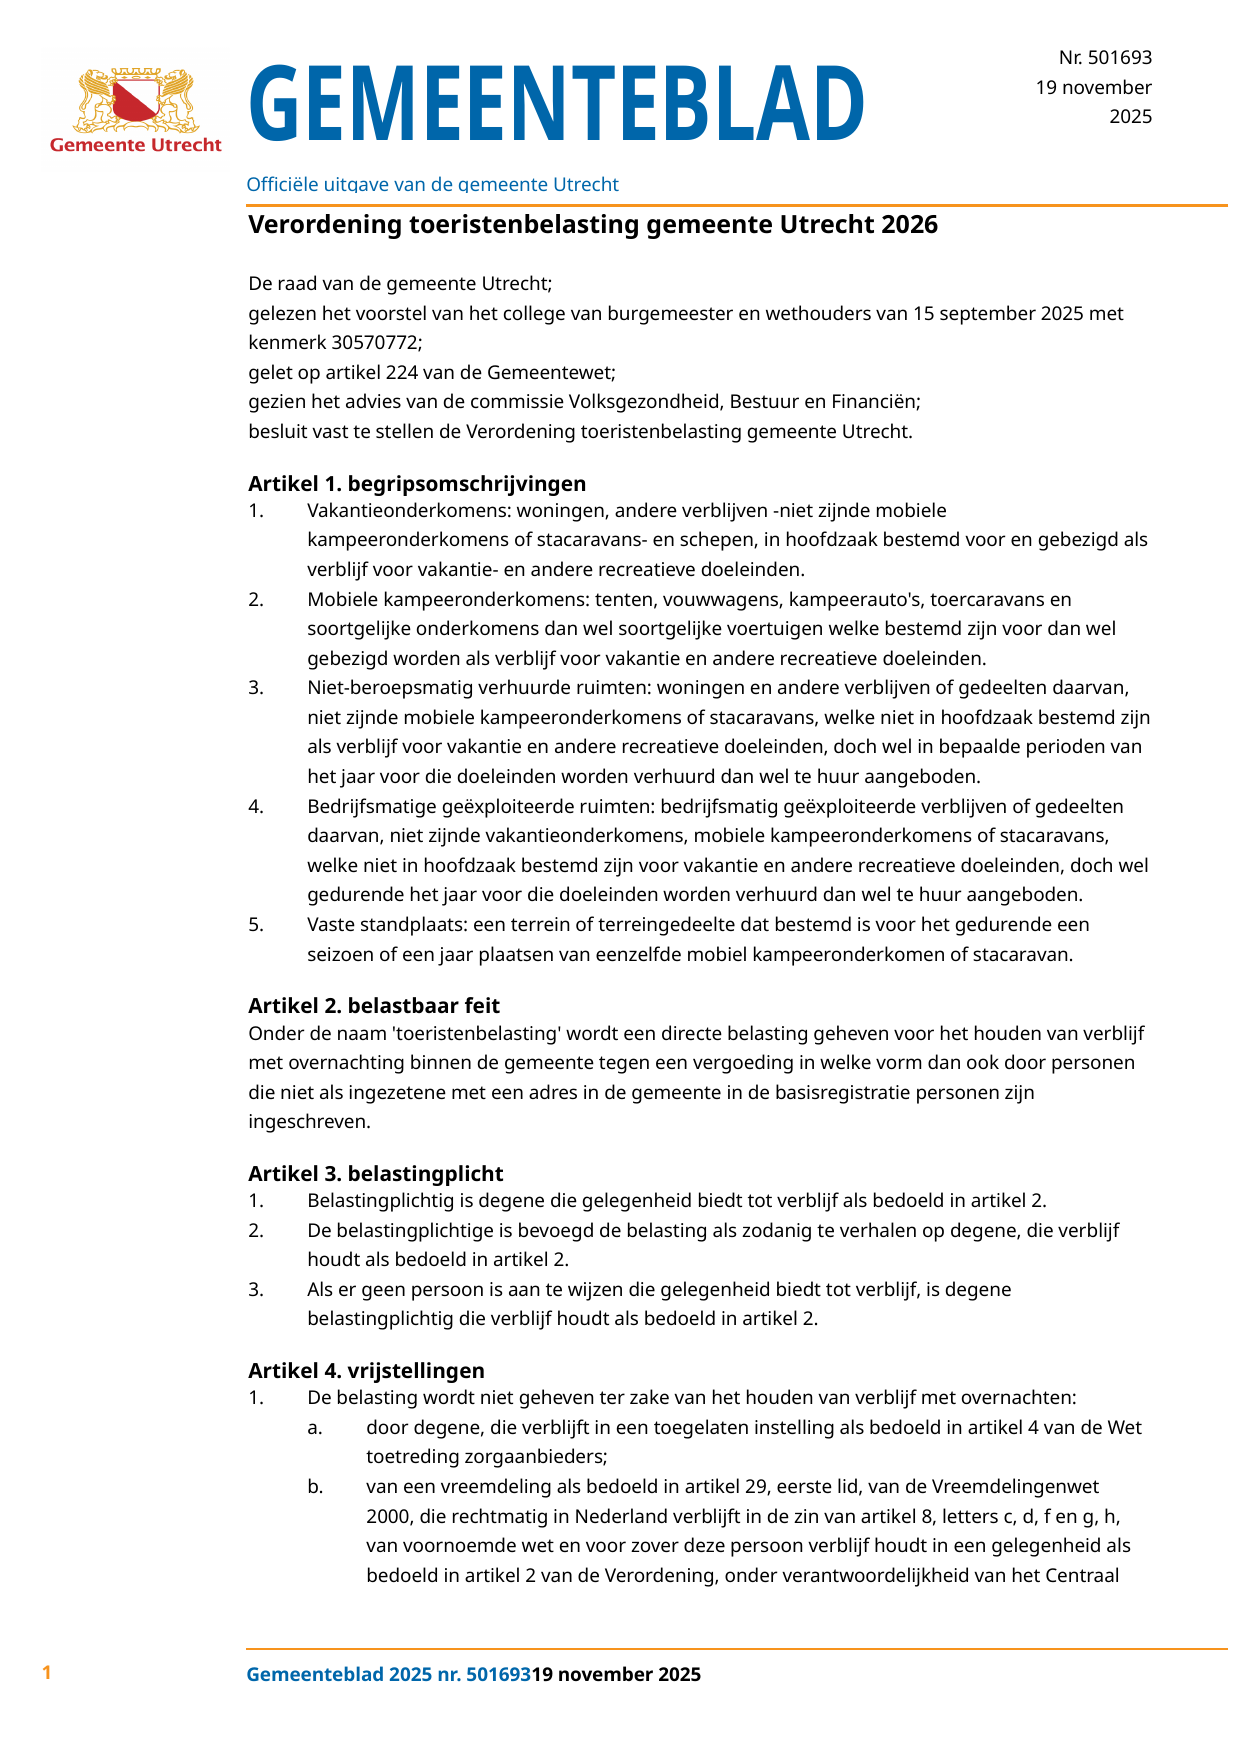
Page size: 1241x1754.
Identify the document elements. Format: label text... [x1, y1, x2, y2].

text De raad van de gemeente Utrecht; [248, 270, 1152, 296]
list Vaste standplaats: een terrein of terreingedeelte dat bestemd is voor het gedurende een seizoen of een jaar plaatsen van eenzelfde mobiel kampeeronderkomen of stacaravan. [248, 911, 1152, 967]
list Als er geen persoon is aan te wijzen die gelegenheid biedt tot verblijf, is degene belastingplichtig die verblijf houdt als bedoeld in artikel 2. [248, 1276, 1152, 1331]
list door degene, die verblijft in een toegelaten instelling als bedoeld in artikel 4 van de Wet toetreding zorgaanbieders; [307, 1414, 1152, 1469]
text Artikel 4. vrijstellingen [248, 1356, 1152, 1384]
list Belastingplichtig is degene die gelegenheid biedt tot verblijf als bedoeld in artikel 2. [248, 1187, 1152, 1213]
text Artikel 3. belastingplicht [248, 1159, 1152, 1187]
list De belastingplichtige is bevoegd de belasting als zodanig te verhalen op degene, die verblijf houdt als bedoeld in artikel 2. [248, 1217, 1152, 1272]
picture [41, 47, 231, 172]
text besluit vast te stellen de Verordening toeristenbelasting gemeente Utrecht. [248, 418, 1152, 444]
list Niet-beroepsmatig verhuurde ruimten: woningen en andere verblijven of gedeelten daarvan, niet zijnde mobiele kampeeronderkomens of stacaravans, welke niet in hoofdzaak bestemd zijn als verblijf voor vakantie en andere recreatieve doeleinden, doch wel in bepaalde perioden van het jaar voor die doeleinden worden verhuurd dan wel te huur aangeboden. [248, 674, 1152, 789]
text gezien het advies van de commissie Volksgezondheid, Bestuur en Financiën; [248, 389, 1152, 414]
list Mobiele kampeeronderkomens: tenten, vouwwagens, kampeerauto's, toercaravans en soortgelijke onderkomens dan wel soortgelijke voertuigen welke bestemd zijn voor dan wel gebezigd worden als verblijf voor vakantie en andere recreatieve doeleinden. [248, 586, 1152, 671]
list Vakantieonderkomens: woningen, andere verblijven -niet zijnde mobiele kampeeronderkomens of stacaravans- en schepen, in hoofdzaak bestemd voor en gebezigd als verblijf voor vakantie- en andere recreatieve doeleinden. [248, 497, 1152, 582]
list De belasting wordt niet geheven ter zake van het houden van verblijf met overnachten: [248, 1384, 1152, 1410]
text gelezen het voorstel van het college van burgemeester en wethouders van 15 september 2025 met kenmerk 30570772; [248, 300, 1152, 355]
text Onder de naam 'toeristenbelasting' wordt een directe belasting geheven voor het houden van verblijf met overnachting binnen de gemeente tegen een vergoeding in welke vorm dan ook door personen die niet als ingezetene met een adres in de gemeente in de basisregistratie personen zijn ingeschreven. [248, 1020, 1152, 1134]
text Artikel 1. begripsomschrijvingen [248, 469, 1152, 497]
text Artikel 2. belastbaar feit [248, 991, 1152, 1020]
list van een vreemdeling als bedoeld in artikel 29, eerste lid, van de Vreemdelingenwet 2000, die rechtmatig in Nederland verblijft in de zin van artikel 8, letters c, d, f en g, h, van voornoemde wet en voor zover deze persoon verblijf houdt in een gelegenheid als bedoeld in artikel 2 van de Verordening, onder verantwoordelijkheid van het Centraal [307, 1473, 1152, 1588]
text gelet op artikel 224 van de Gemeentewet; [248, 359, 1152, 385]
list Bedrijfsmatige geëxploiteerde ruimten: bedrijfsmatig geëxploiteerde verblijven of gedeelten daarvan, niet zijnde vakantieonderkomens, mobiele kampeeronderkomens of stacaravans, welke niet in hoofdzaak bestemd zijn voor vakantie en andere recreatieve doeleinden, doch wel gedurende het jaar voor die doeleinden worden verhuurd dan wel te huur aangeboden. [248, 793, 1152, 907]
text Verordening toeristenbelasting gemeente Utrecht 2026 [248, 207, 1152, 241]
